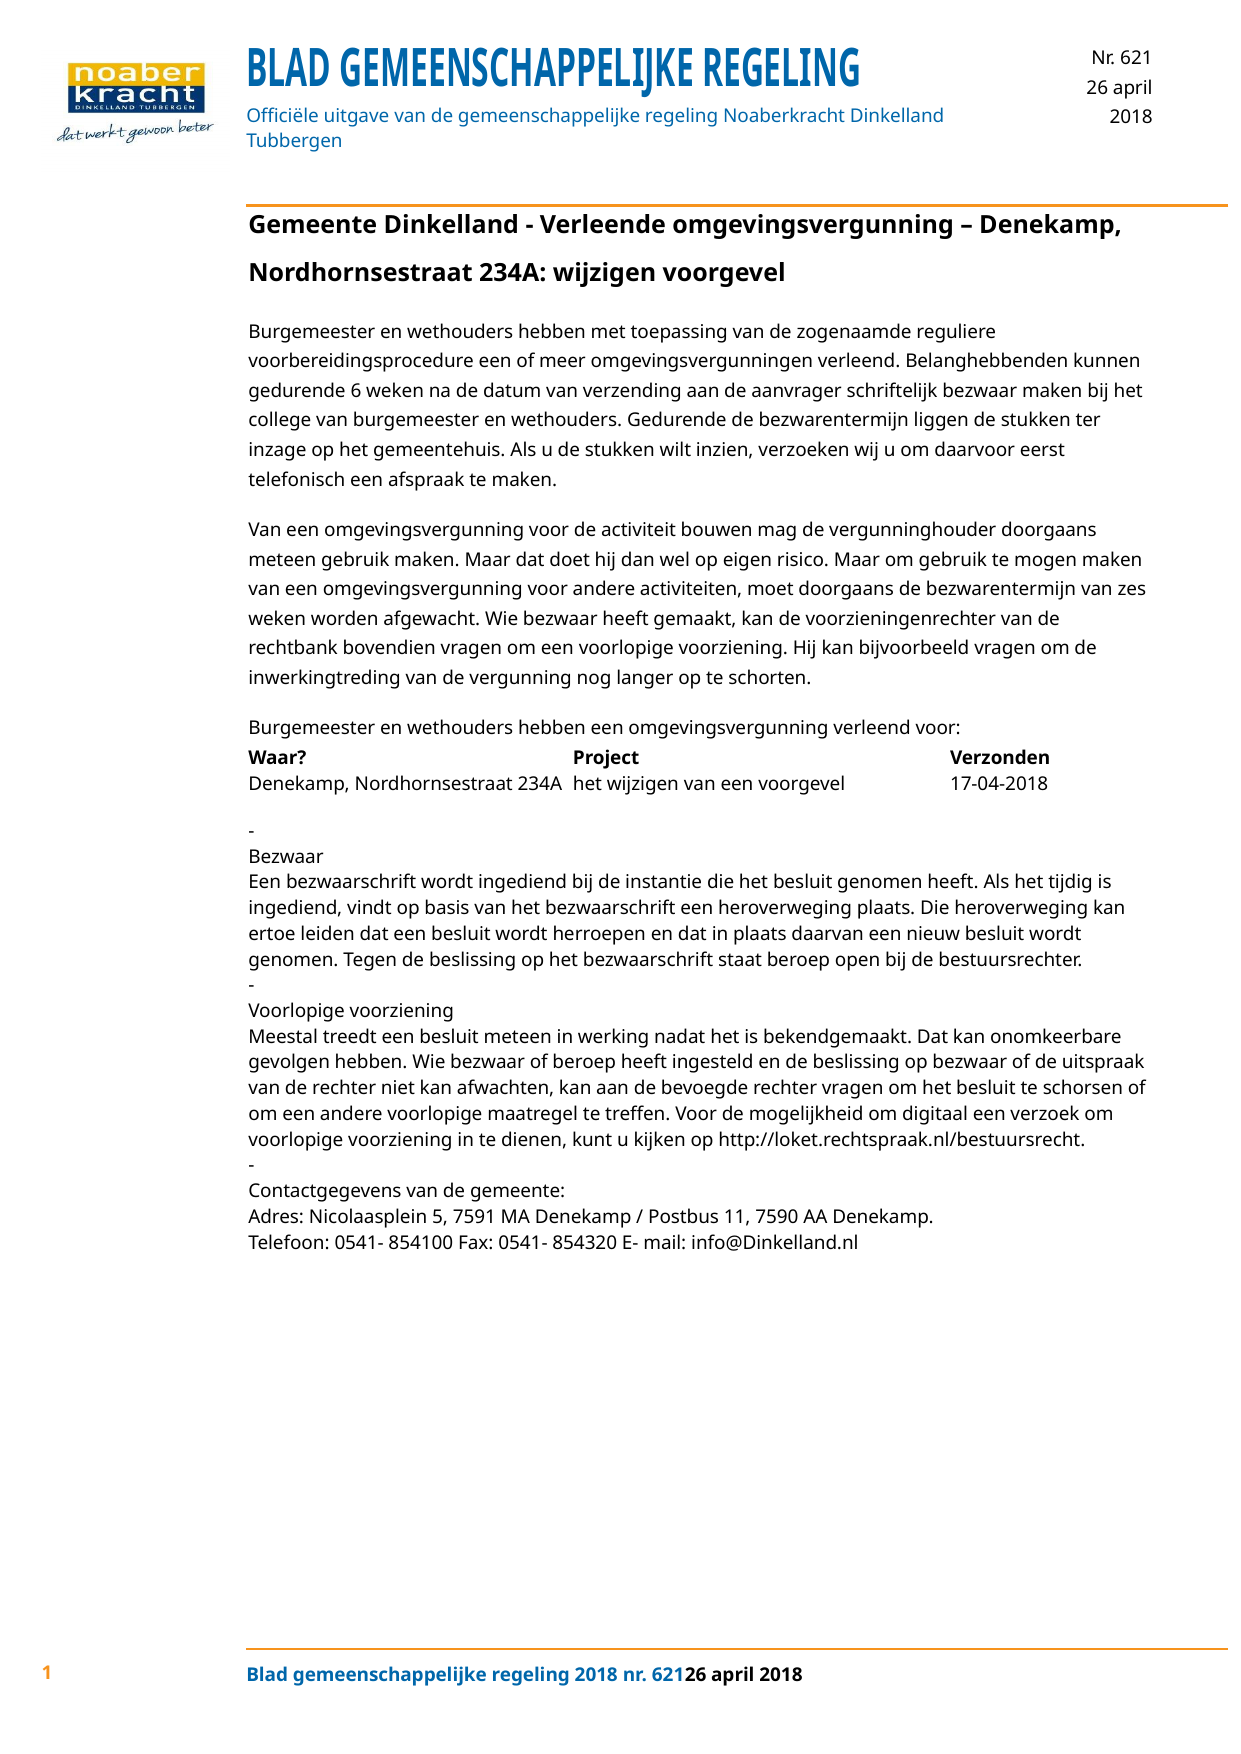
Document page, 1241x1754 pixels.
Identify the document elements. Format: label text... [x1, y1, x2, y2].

text Adres: Nicolaasplein 5, 7591 MA Denekamp / Postbus 11, 7590 AA Denekamp. [248, 1203, 1152, 1229]
table_header Waar? [248, 744, 573, 770]
text - [248, 972, 1152, 997]
text Burgemeester en wethouders hebben met toepassing van de zogenaamde reguliere voorbereidingsprocedure een of meer omgevingsvergunningen verleend. Belanghebbenden kunnen gedurende 6 weken na de datum van verzending aan de aanvrager schriftelijk bezwaar maken bij het college van burgemeester en wethouders. Gedurende de bezwarentermijn liggen de stukken ter inzage op het gemeentehuis. Als u de stukken wilt inzien, verzoeken wij u om daarvoor eerst telefonisch een afspraak te maken. [248, 318, 1152, 492]
text Burgemeester en wethouders hebben een omgevingsvergunning verleend voor: [248, 714, 1152, 740]
table_cell Denekamp, Nordhornsestraat 234A [248, 770, 573, 796]
text Contactgegevens van de gemeente: [248, 1177, 1152, 1203]
text Voorlopige voorziening [248, 997, 1152, 1023]
table_header Project [573, 744, 950, 770]
text Gemeente Dinkelland - Verleende omgevingsvergunning – Denekamp, Nordhornsestraat 234A: wijzigen voorgevel [248, 207, 1152, 288]
text Van een omgevingsvergunning voor de activiteit bouwen mag de vergunninghouder doorgaans meteen gebruik maken. Maar dat doet hij dan wel op eigen risico. Maar om gebruik te mogen maken van een omgevingsvergunning voor andere activiteiten, moet doorgaans de bezwarentermijn van zes weken worden afgewacht. Wie bezwaar heeft gemaakt, kan de voorzieningenrechter van de rechtbank bovendien vragen om een voorlopige voorziening. Hij kan bijvoorbeeld vragen om de inwerkingtreding van de vergunning nog langer op te schorten. [248, 516, 1152, 690]
text Bezwaar [248, 843, 1152, 869]
text Meestal treedt een besluit meteen in werking nadat het is bekendgemaakt. Dat kan onomkeerbare gevolgen hebben. Wie bezwaar of beroep heeft ingesteld en de beslissing op bezwaar of de uitspraak van de rechter niet kan afwachten, kan aan de bevoegde rechter vragen om het besluit te schorsen of om een andere voorlopige maatregel te treffen. Voor de mogelijkheid om digitaal een verzoek om voorlopige voorziening in te dienen, kunt u kijken op http://loket.rechtspraak.nl/bestuursrecht. [248, 1023, 1152, 1152]
picture [41, 47, 231, 172]
text - [248, 817, 1152, 843]
text Telefoon: 0541- 854100 Fax: 0541- 854320 E- mail: info@Dinkelland.nl [248, 1229, 1152, 1254]
text - [248, 1152, 1152, 1177]
table_cell het wijzigen van een voorgevel [573, 770, 950, 796]
table_cell 17-04-2018 [950, 770, 1152, 796]
table_header Verzonden [950, 744, 1152, 770]
text Een bezwaarschrift wordt ingediend bij de instantie die het besluit genomen heeft. Als het tijdig is ingediend, vindt op basis van het bezwaarschrift een heroverweging plaats. Die heroverweging kan ertoe leiden dat een besluit wordt herroepen en dat in plaats daarvan een nieuw besluit wordt genomen. Tegen de beslissing op het bezwaarschrift staat beroep open bij de bestuursrechter. [248, 869, 1152, 972]
